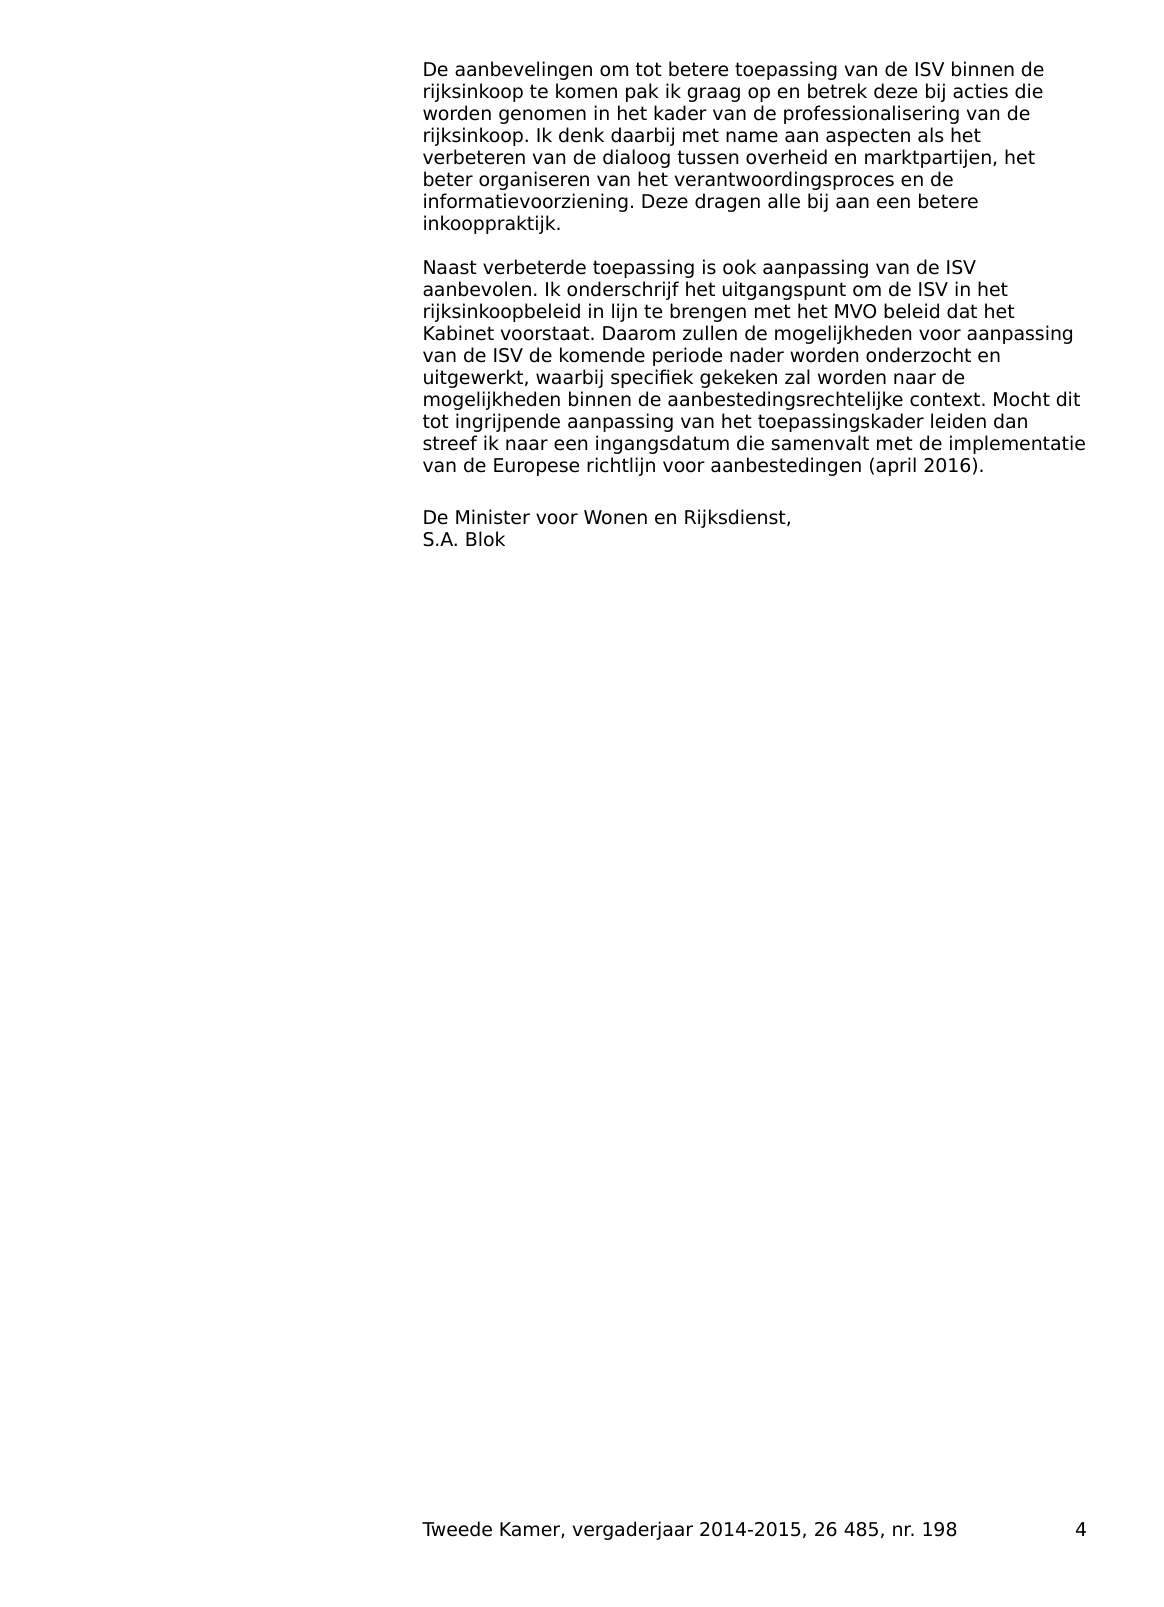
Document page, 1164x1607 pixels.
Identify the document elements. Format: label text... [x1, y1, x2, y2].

text Naast verbeterde toepassing is ook aanpassing van de ISV aanbevolen. Ik onderschrijf het uitgangspunt om de ISV in het rijksinkoopbeleid in lijn te brengen met het MVO beleid dat het Kabinet voorstaat. Daarom zullen de mogelijkheden voor aanpassing van de ISV de komende periode nader worden onderzocht en uitgewerkt, waarbij specifiek gekeken zal worden naar de mogelijkheden binnen de aanbestedingsrechtelijke context. Mocht dit tot ingrijpende aanpassing van het toepassingskader leiden dan streef ik naar een ingangsdatum die samenvalt met de implementatie van de Europese richtlijn voor aanbestedingen (april 2016). [422, 257, 1087, 477]
text De aanbevelingen om tot betere toepassing van de ISV binnen de rijksinkoop te komen pak ik graag op en betrek deze bij acties die worden genomen in het kader van de professionalisering van de rijksinkoop. Ik denk daarbij met name aan aspecten als het verbeteren van de dialoog tussen overheid en marktpartijen, het beter organiseren van het verantwoordingsproces en de informatievoorziening. Deze dragen alle bij aan een betere inkooppraktijk. [422, 59, 1087, 235]
text De Minister voor Wonen en Rijksdienst, S.A. Blok [422, 507, 1087, 551]
